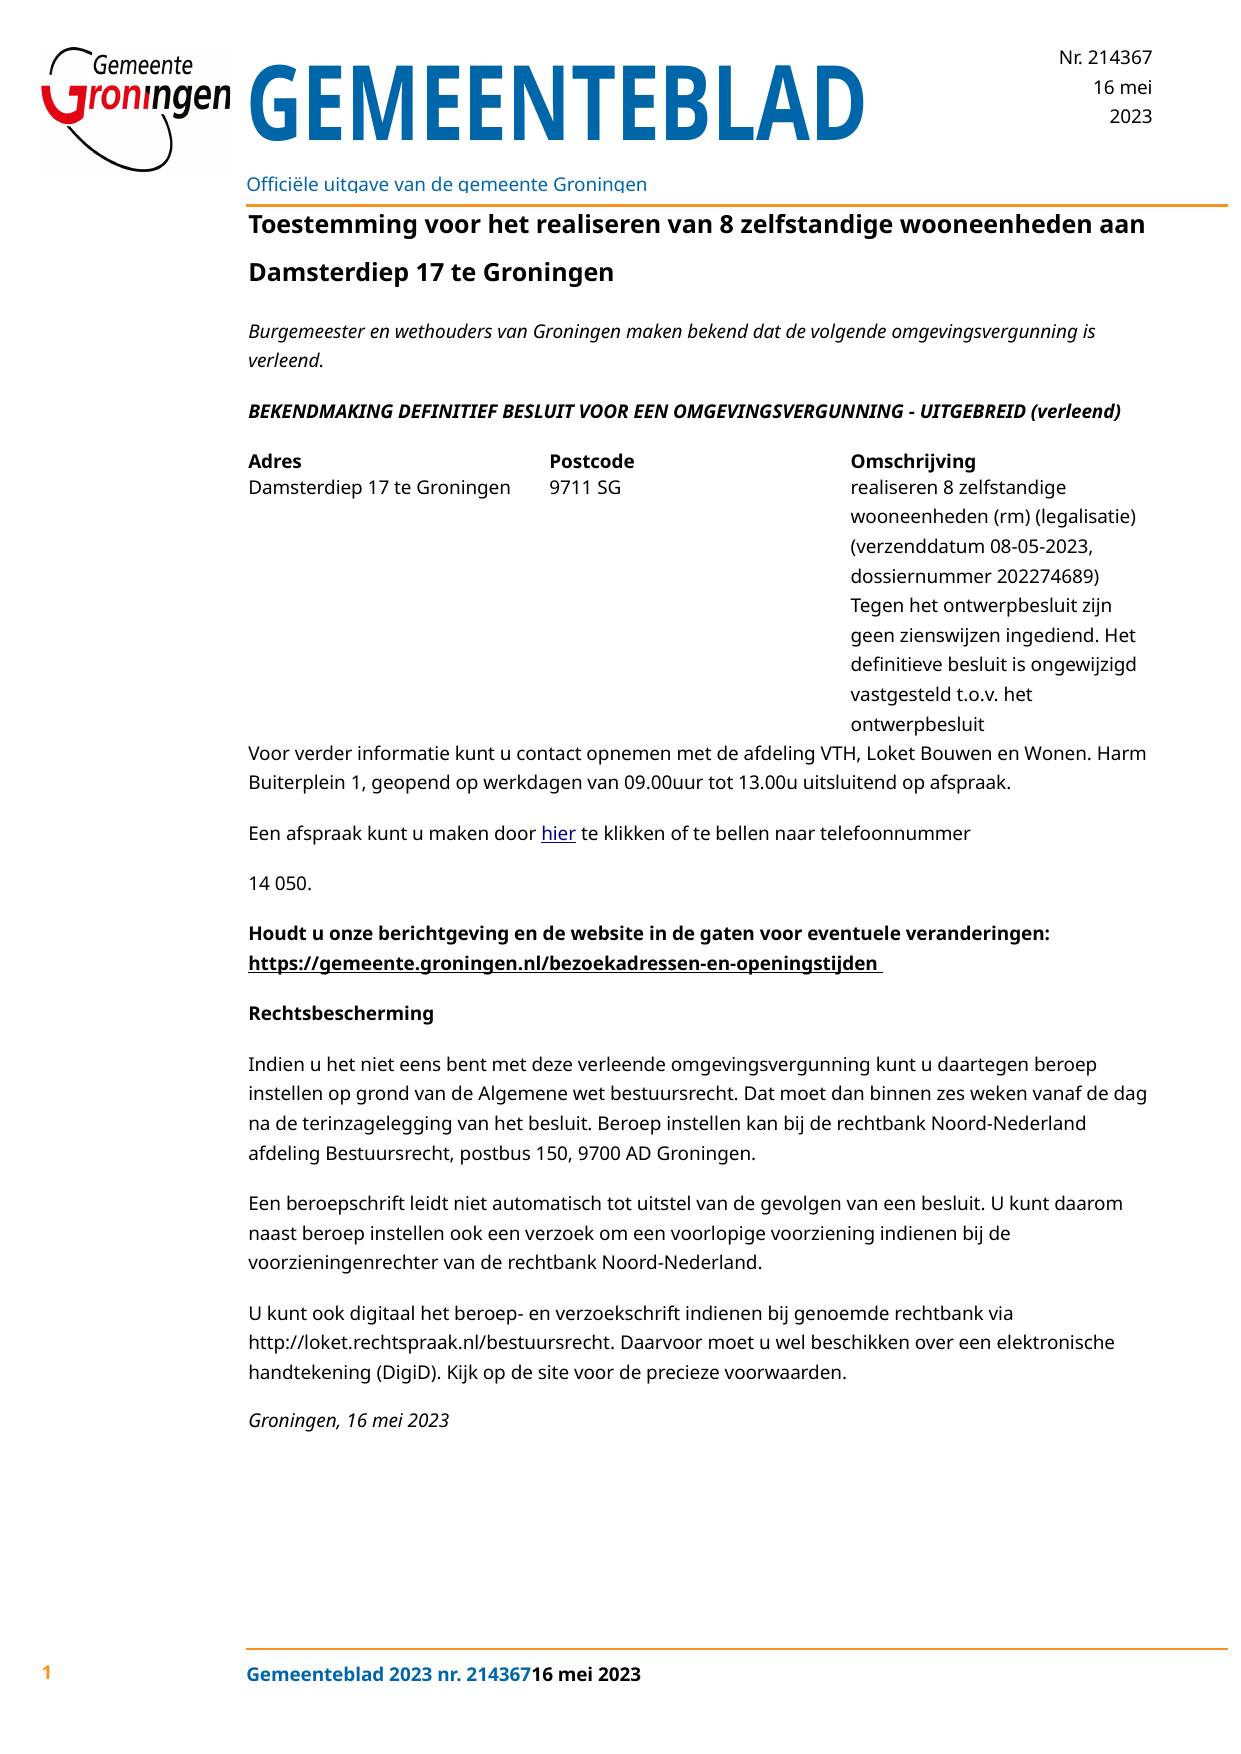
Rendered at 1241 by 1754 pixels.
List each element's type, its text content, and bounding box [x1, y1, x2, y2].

text Indien u het niet eens bent met deze verleende omgevingsvergunning kunt u daartegen beroep instellen op grond van de Algemene wet bestuursrecht. Dat moet dan binnen zes weken vanaf de dag na de terinzagelegging van het besluit. Beroep instellen kan bij de rechtbank Noord-Nederland afdeling Bestuursrecht, postbus 150, 9700 AD Groningen. [248, 1051, 1152, 1166]
table_header Adres [248, 449, 549, 474]
text BEKENDMAKING DEFINITIEF BESLUIT VOOR EEN OMGEVINGSVERGUNNING - UITGEBREID (verleend) [248, 398, 1152, 424]
table_cell realiseren 8 zelfstandige wooneenheden (rm) (legalisatie) (verzenddatum 08-05-2023, dossiernummer 202274689) Tegen het ontwerpbesluit zijn geen zienswijzen ingediend. Het definitieve besluit is ongewijzigd vastgesteld t.o.v. het ontwerpbesluit [850, 474, 1152, 737]
text Een beroepschrift leidt niet automatisch tot uitstel van de gevolgen van een besluit. U kunt daarom naast beroep instellen ook een verzoek om een voorlopige voorziening indienen bij de voorzieningenrechter van de rechtbank Noord-Nederland. [248, 1190, 1152, 1275]
table_header Omschrijving [850, 449, 1152, 474]
text Houdt u onze berichtgeving en de website in de gaten voor eventuele veranderingen: https://gemeente.groningen.nl/bezoekadressen-en-openingstijden [248, 921, 1152, 976]
text Toestemming voor het realiseren van 8 zelfstandige wooneenheden aan Damsterdiep 17 te Groningen [248, 207, 1152, 288]
text U kunt ook digitaal het beroep- en verzoekschrift indienen bij genoemde rechtbank via http://loket.rechtspraak.nl/bestuursrecht. Daarvoor moet u wel beschikken over een elektronische handtekening (DigiD). Kijk op de site voor de precieze voorwaarden. [248, 1300, 1152, 1385]
text Rechtsbescherming [248, 1001, 1152, 1026]
table_header Postcode [549, 449, 850, 474]
text Burgemeester en wethouders van Groningen maken bekend dat de volgende omgevingsvergunning is verleend. [248, 318, 1152, 373]
text 14 050. [248, 870, 1152, 896]
text Voor verder informatie kunt u contact opnemen met de afdeling VTH, Loket Bouwen en Wonen. Harm Buiterplein 1, geopend op werkdagen van 09.00uur tot 13.00u uitsluitend op afspraak. [248, 740, 1152, 795]
table_cell 9711 SG [549, 474, 850, 737]
text Een afspraak kunt u maken door hier te klikken of te bellen naar telefoonnummer [248, 820, 1152, 846]
table_cell Damsterdiep 17 te Groningen [248, 474, 549, 737]
text Groningen, 16 mei 2023 [248, 1407, 1152, 1432]
picture [41, 47, 231, 172]
